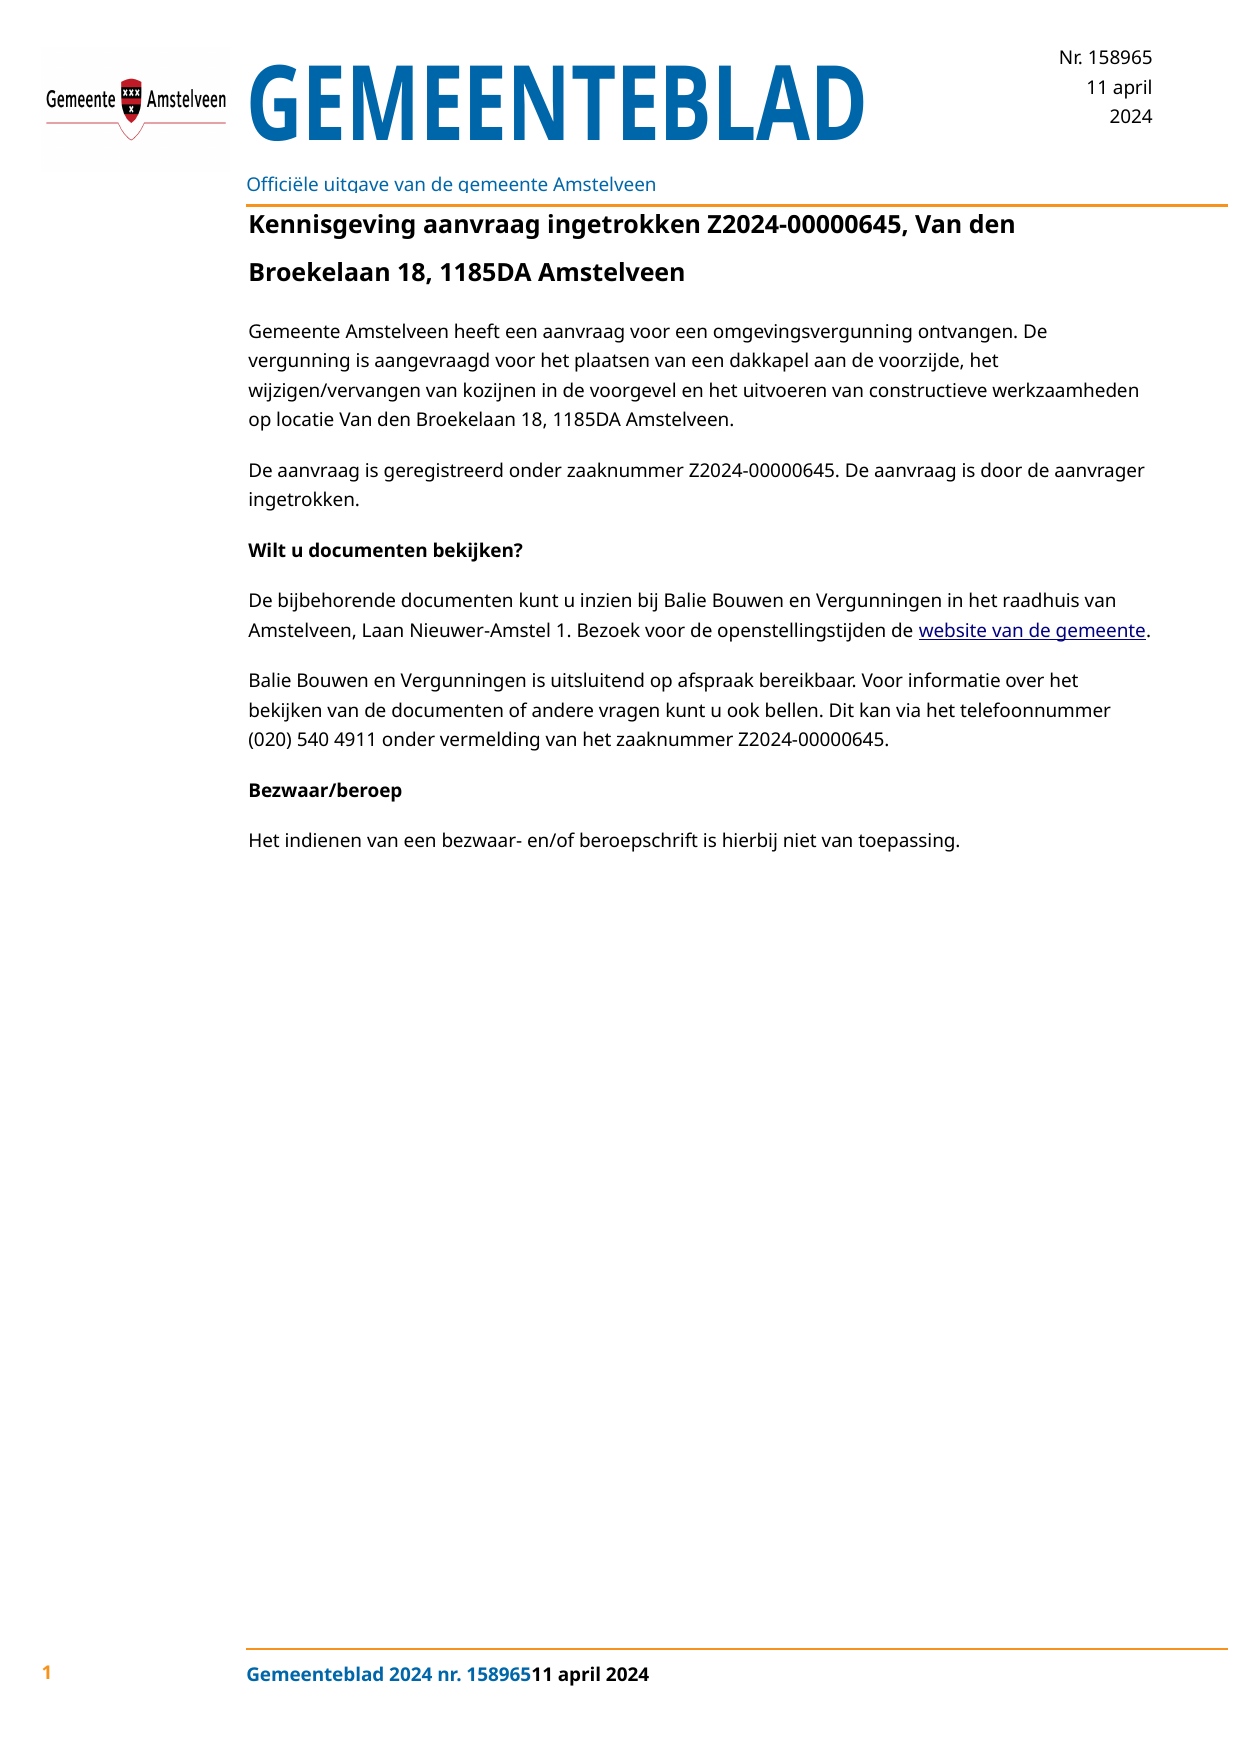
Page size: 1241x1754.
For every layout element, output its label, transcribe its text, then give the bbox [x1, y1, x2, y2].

text Wilt u documenten bekijken? [248, 537, 1152, 563]
text De aanvraag is geregistreerd onder zaaknummer Z2024-00000645. De aanvraag is door de aanvrager ingetrokken. [248, 457, 1152, 512]
text Bezwaar/beroep [248, 777, 1152, 803]
picture [41, 47, 231, 172]
text Kennisgeving aanvraag ingetrokken Z2024-00000645, Van den Broekelaan 18, 1185DA Amstelveen [248, 207, 1152, 288]
text Het indienen van een bezwaar- en/of beroepschrift is hierbij niet van toepassing. [248, 827, 1152, 853]
text Gemeente Amstelveen heeft een aanvraag voor een omgevingsvergunning ontvangen. De vergunning is aangevraagd voor het plaatsen van een dakkapel aan de voorzijde, het wijzigen/vervangen van kozijnen in de voorgevel en het uitvoeren van constructieve werkzaamheden op locatie Van den Broekelaan 18, 1185DA Amstelveen. [248, 318, 1152, 432]
text Balie Bouwen en Vergunningen is uitsluitend op afspraak bereikbaar. Voor informatie over het bekijken van de documenten of andere vragen kunt u ook bellen. Dit kan via het telefoonnummer (020) 540 4911 onder vermelding van het zaaknummer Z2024-00000645. [248, 667, 1152, 752]
text De bijbehorende documenten kunt u inzien bij Balie Bouwen en Vergunningen in het raadhuis van Amstelveen, Laan Nieuwer-Amstel 1. Bezoek voor de openstellingstijden de website van de gemeente. [248, 587, 1152, 643]
